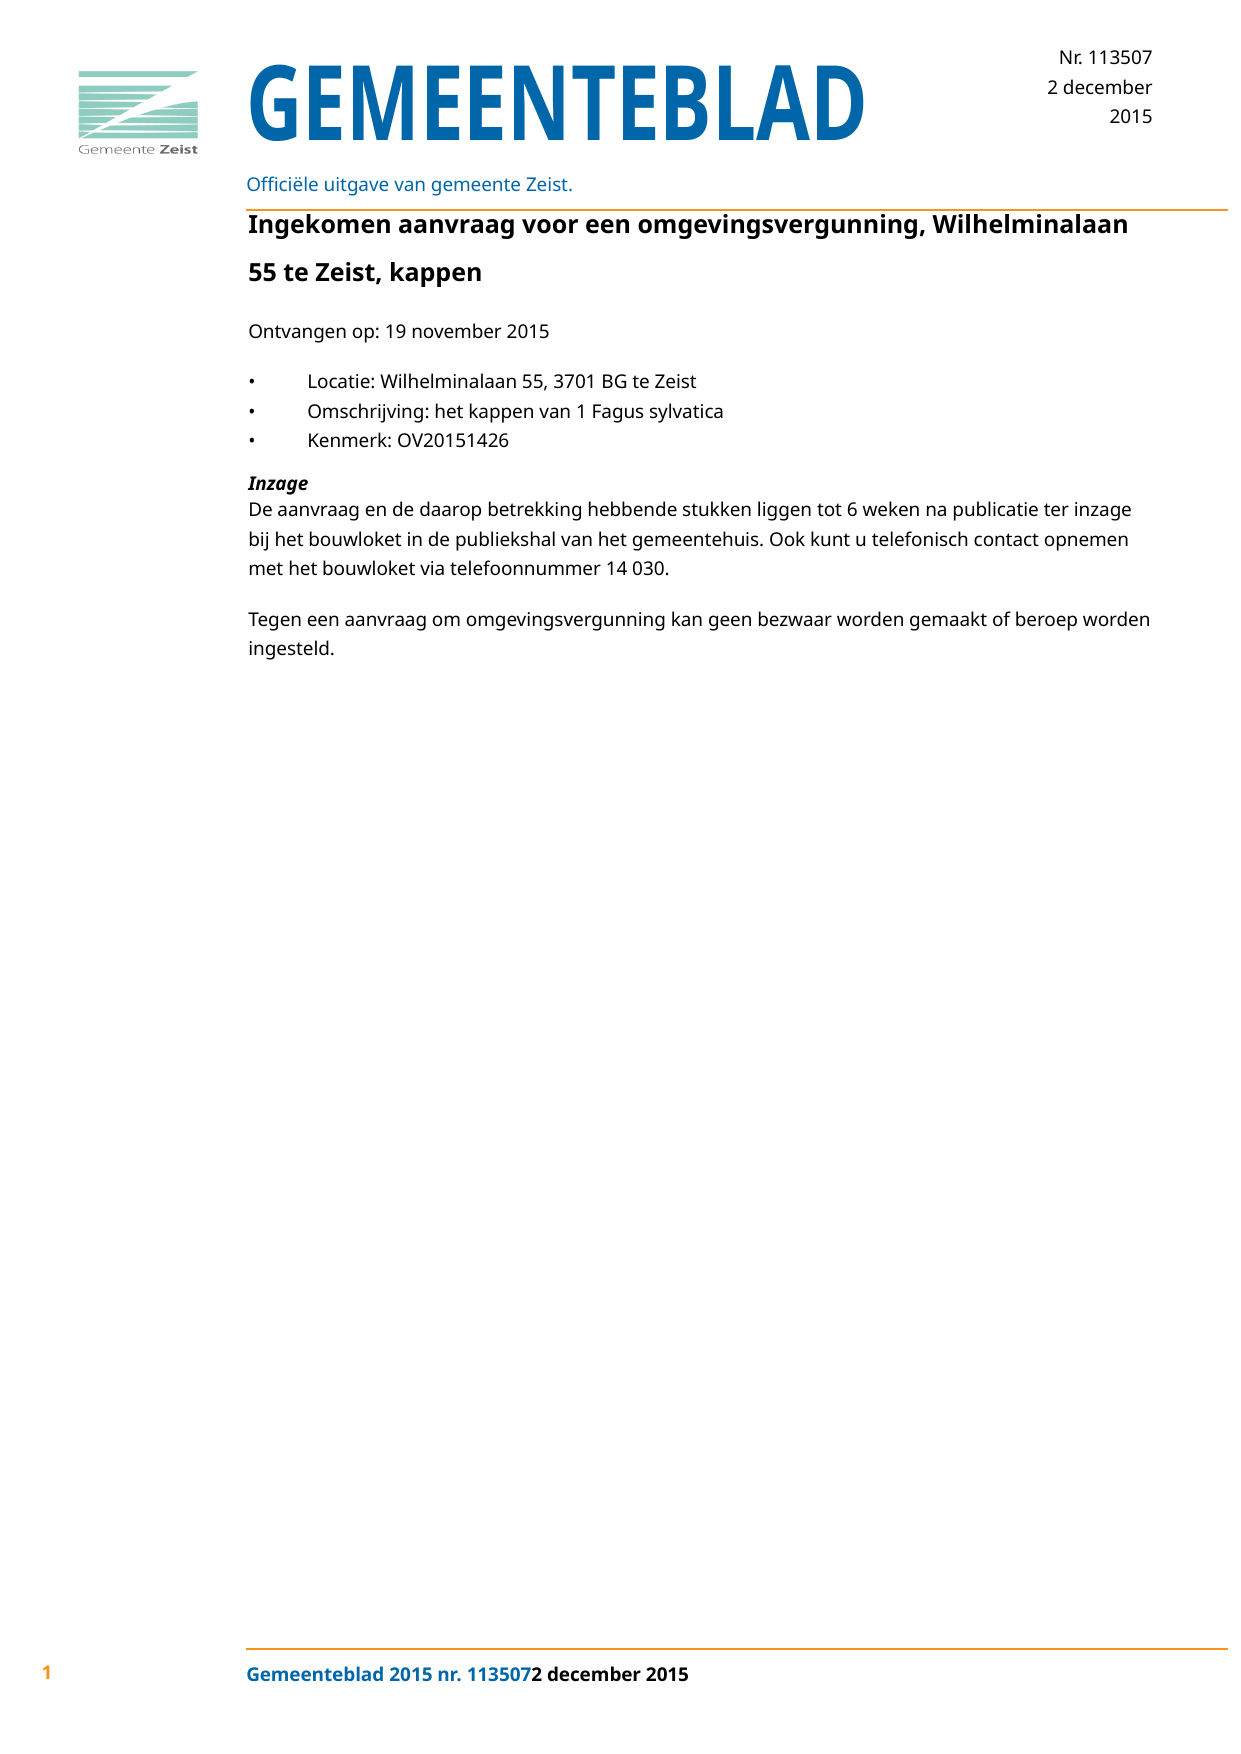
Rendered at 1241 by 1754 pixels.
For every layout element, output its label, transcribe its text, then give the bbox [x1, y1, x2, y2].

list Omschrijving: het kappen van 1 Fagus sylvatica [248, 398, 1152, 424]
list Locatie: Wilhelminalaan 55, 3701 BG te Zeist [248, 368, 1152, 394]
list Kenmerk: OV20151426 [248, 427, 1152, 453]
text Ontvangen op: 19 november 2015 [248, 318, 1152, 344]
text Inzage [248, 471, 1152, 496]
picture [41, 47, 231, 172]
text Ingekomen aanvraag voor een omgevingsvergunning, Wilhelminalaan 55 te Zeist, kappen [248, 211, 1152, 288]
text Tegen een aanvraag om omgevingsvergunning kan geen bezwaar worden gemaakt of beroep worden ingesteld. [248, 606, 1152, 661]
text De aanvraag en de daarop betrekking hebbende stukken liggen tot 6 weken na publicatie ter inzage bij het bouwloket in de publiekshal van het gemeentehuis. Ook kunt u telefonisch contact opnemen met het bouwloket via telefoonnummer 14 030. [248, 496, 1152, 581]
